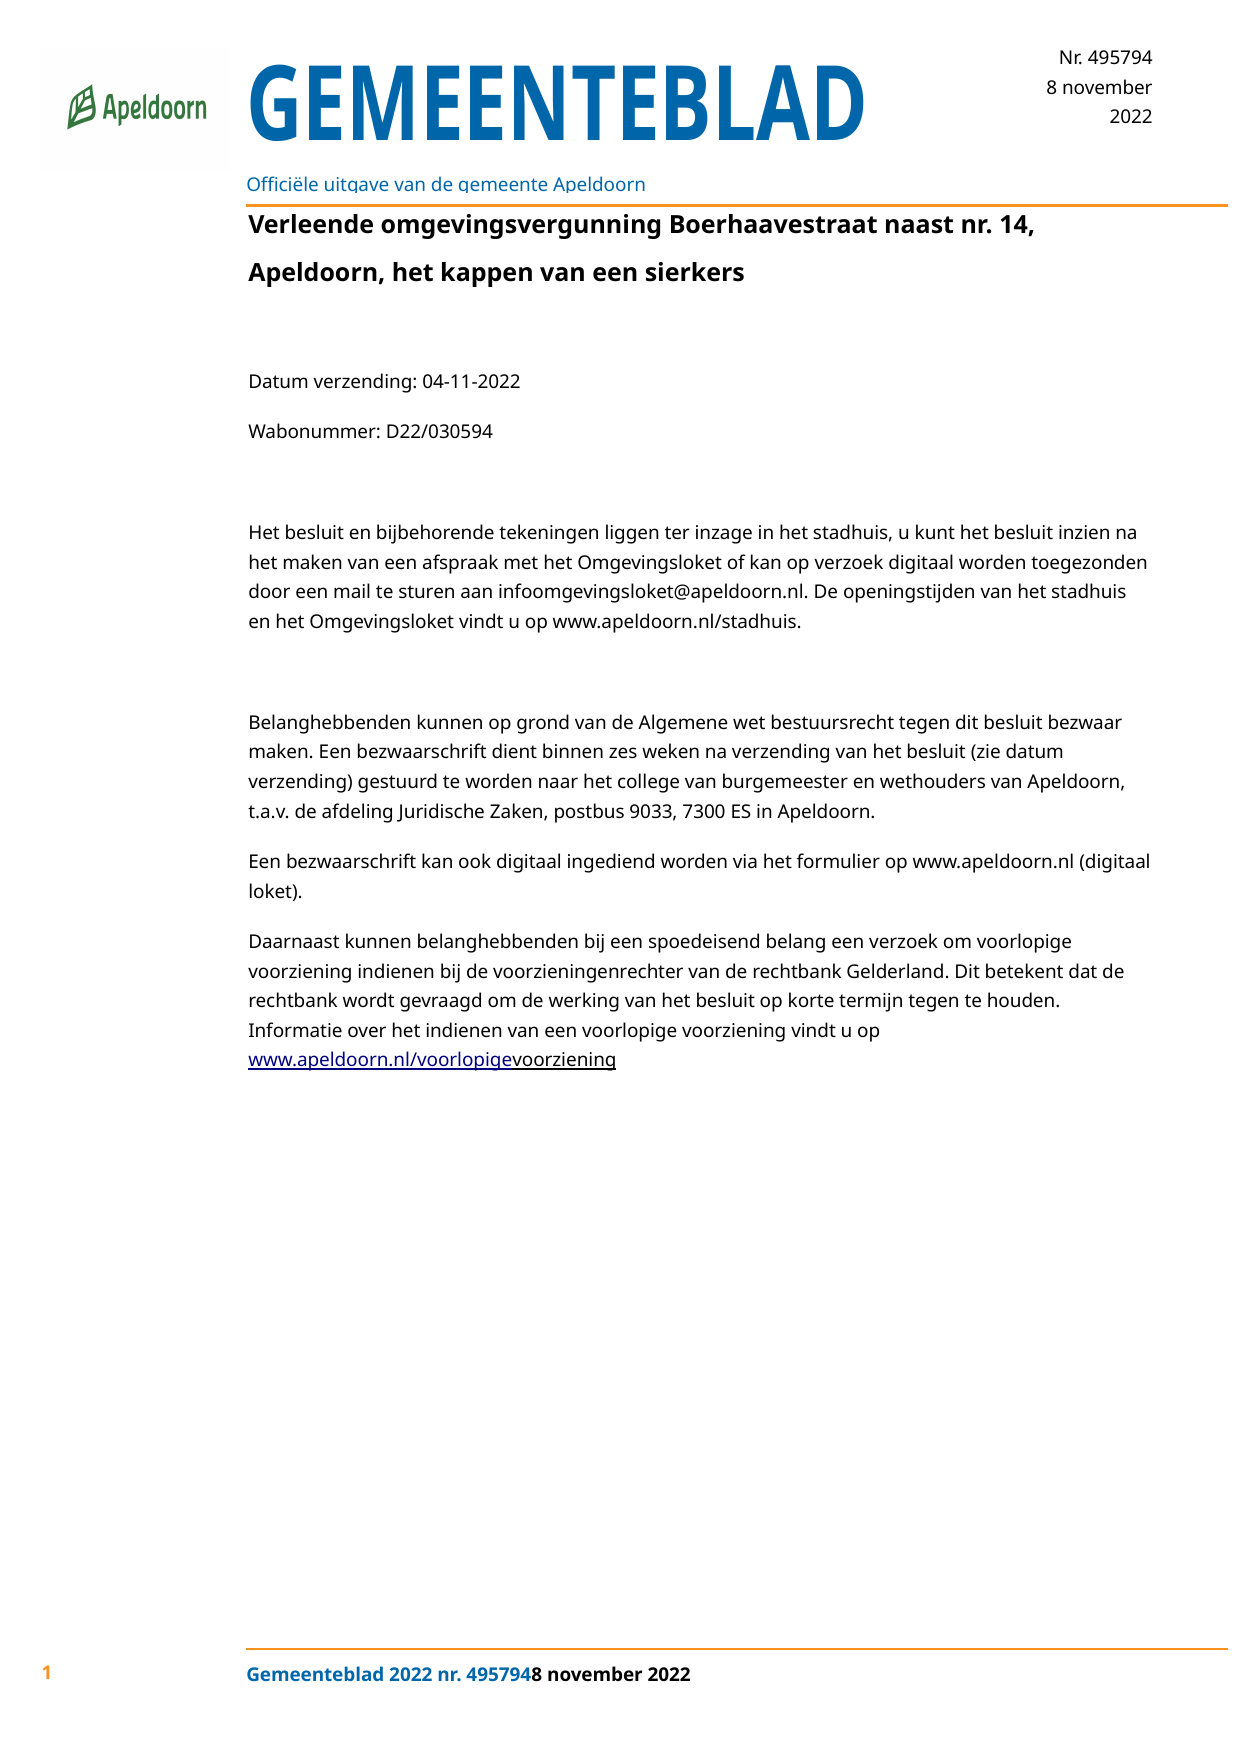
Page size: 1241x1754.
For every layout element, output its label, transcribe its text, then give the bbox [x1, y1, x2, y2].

text Een bezwaarschrift kan ook digitaal ingediend worden via het formulier op www.apeldoorn.nl (digitaal loket). [248, 848, 1152, 904]
picture [41, 47, 231, 172]
text Datum verzending: 04-11-2022 [248, 368, 1152, 394]
text Het besluit en bijbehorende tekeningen liggen ter inzage in het stadhuis, u kunt het besluit inzien na het maken van een afspraak met het Omgevingsloket of kan op verzoek digitaal worden toegezonden door een mail te sturen aan infoomgevingsloket@apeldoorn.nl. De openingstijden van het stadhuis en het Omgevingsloket vindt u op www.apeldoorn.nl/stadhuis. [248, 519, 1152, 634]
text Verleende omgevingsvergunning Boerhaavestraat naast nr. 14, Apeldoorn, het kappen van een sierkers [248, 207, 1152, 288]
text Wabonummer: D22/030594 [248, 419, 1152, 444]
text Daarnaast kunnen belanghebbenden bij een spoedeisend belang een verzoek om voorlopige voorziening indienen bij de voorzieningenrechter van de rechtbank Gelderland. Dit betekent dat de rechtbank wordt gevraagd om de werking van het besluit op korte termijn tegen te houden. Informatie over het indienen van een voorlopige voorziening vindt u op www.apeldoorn.nl/voorlopigevoorziening [248, 928, 1152, 1072]
text Belanghebbenden kunnen op grond van de Algemene wet bestuursrecht tegen dit besluit bezwaar maken. Een bezwaarschrift dient binnen zes weken na verzending van het besluit (zie datum verzending) gestuurd te worden naar het college van burgemeester en wethouders van Apeldoorn, t.a.v. de afdeling Juridische Zaken, postbus 9033, 7300 ES in Apeldoorn. [248, 709, 1152, 824]
